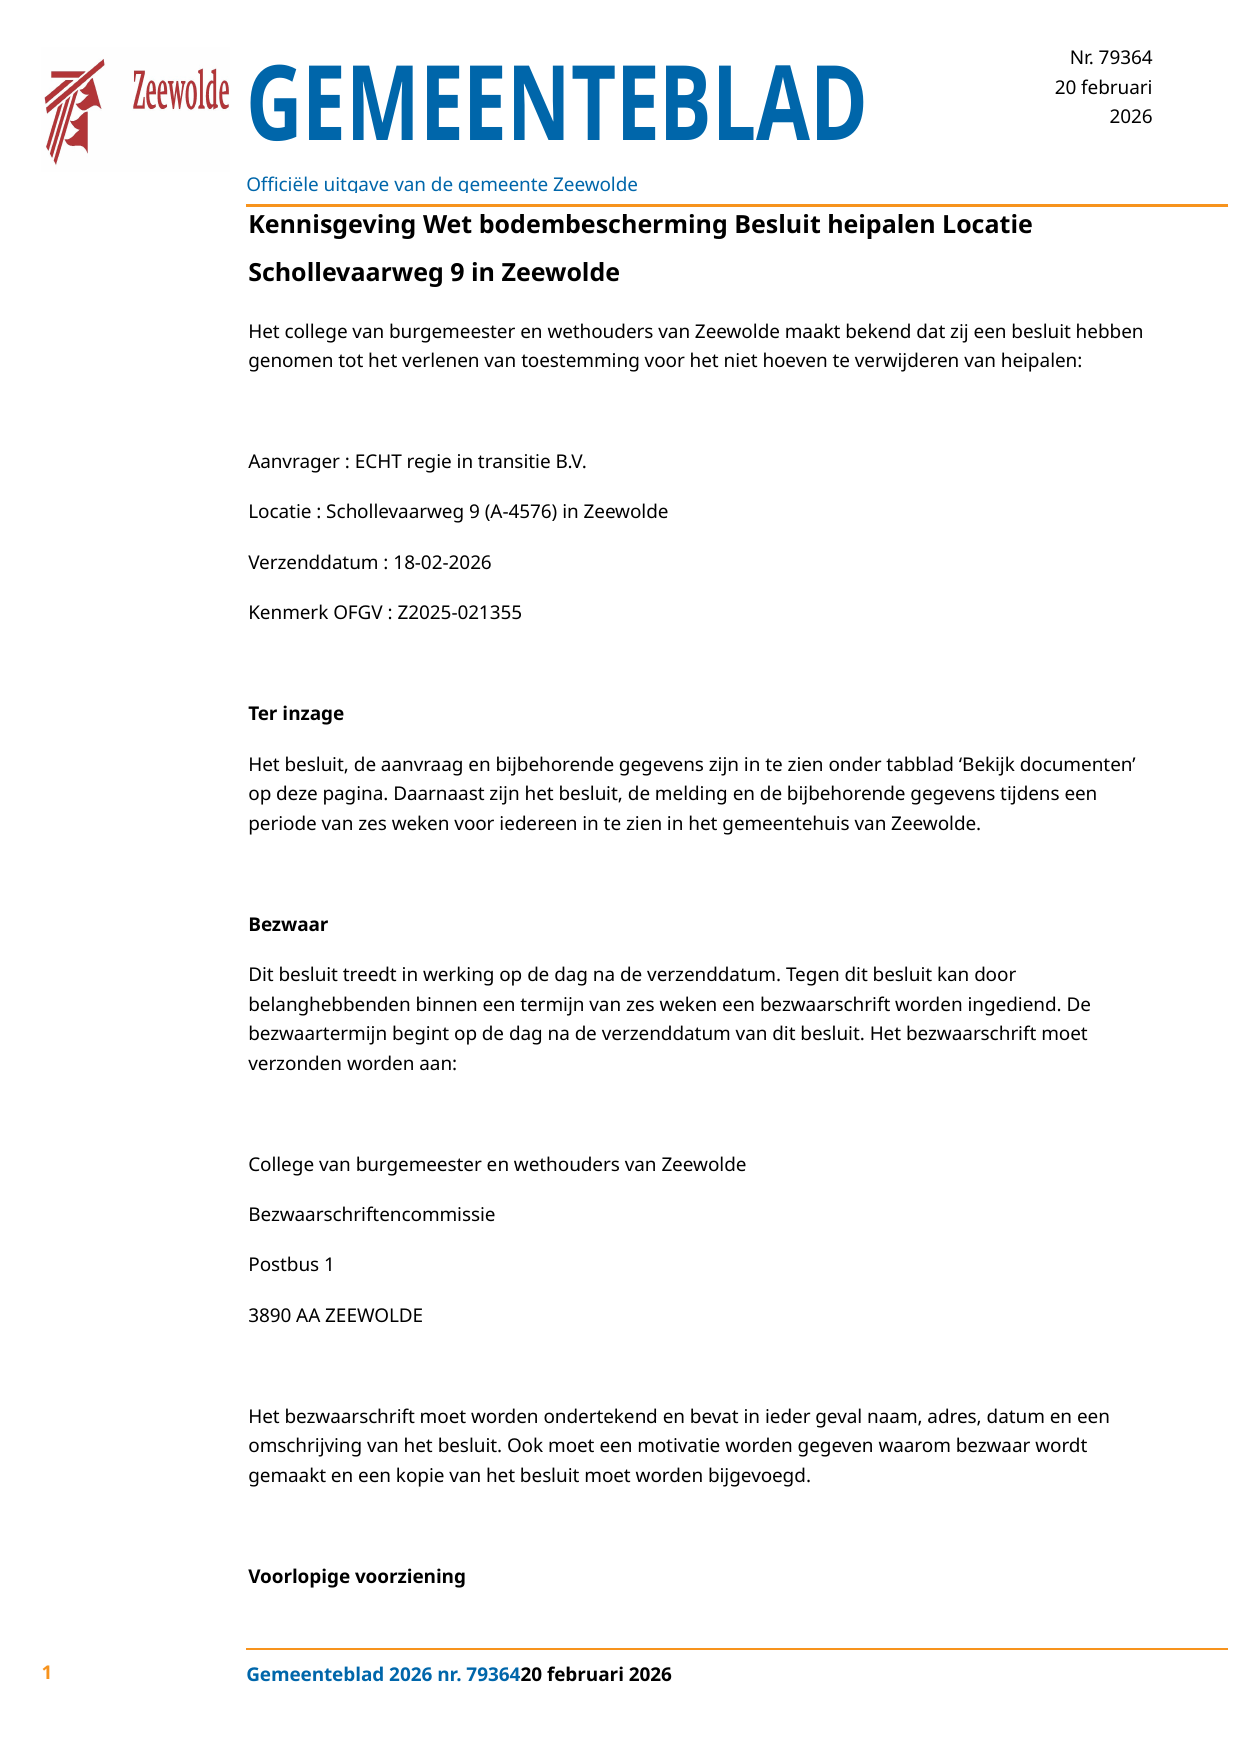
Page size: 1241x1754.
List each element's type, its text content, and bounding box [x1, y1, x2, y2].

text Kennisgeving Wet bodembescherming Besluit heipalen Locatie Schollevaarweg 9 in Zeewolde [248, 207, 1152, 288]
text Het college van burgemeester en wethouders van Zeewolde maakt bekend dat zij een besluit hebben genomen tot het verlenen van toestemming voor het niet hoeven te verwijderen van heipalen: [248, 318, 1152, 373]
text Bezwaar [248, 911, 1152, 937]
text Verzenddatum : 18-02-2026 [248, 549, 1152, 575]
text Aanvrager : ECHT regie in transitie B.V. [248, 448, 1152, 474]
picture [41, 47, 231, 172]
text Voorlopige voorziening [248, 1563, 1152, 1589]
text Ter inzage [248, 700, 1152, 726]
text 3890 AA ZEEWOLDE [248, 1302, 1152, 1328]
text Kenmerk OFGV : Z2025-021355 [248, 599, 1152, 625]
text College van burgemeester en wethouders van Zeewolde [248, 1151, 1152, 1177]
text Locatie : Schollevaarweg 9 (A-4576) in Zeewolde [248, 499, 1152, 524]
text Bezwaarschriftencommissie [248, 1201, 1152, 1227]
text Het besluit, de aanvraag en bijbehorende gegevens zijn in te zien onder tabblad ‘Bekijk documenten’ op deze pagina. Daarnaast zijn het besluit, de melding en de bijbehorende gegevens tijdens een periode van zes weken voor iedereen in te zien in het gemeentehuis van Zeewolde. [248, 751, 1152, 836]
text Het bezwaarschrift moet worden ondertekend en bevat in ieder geval naam, adres, datum en een omschrijving van het besluit. Ook moet een motivatie worden gegeven waarom bezwaar wordt gemaakt en een kopie van het besluit moet worden bijgevoegd. [248, 1403, 1152, 1488]
text Dit besluit treedt in werking op de dag na de verzenddatum. Tegen dit besluit kan door belanghebbenden binnen een termijn van zes weken een bezwaarschrift worden ingediend. De bezwaartermijn begint op de dag na de verzenddatum van dit besluit. Het bezwaarschrift moet verzonden worden aan: [248, 961, 1152, 1076]
text Postbus 1 [248, 1252, 1152, 1277]
